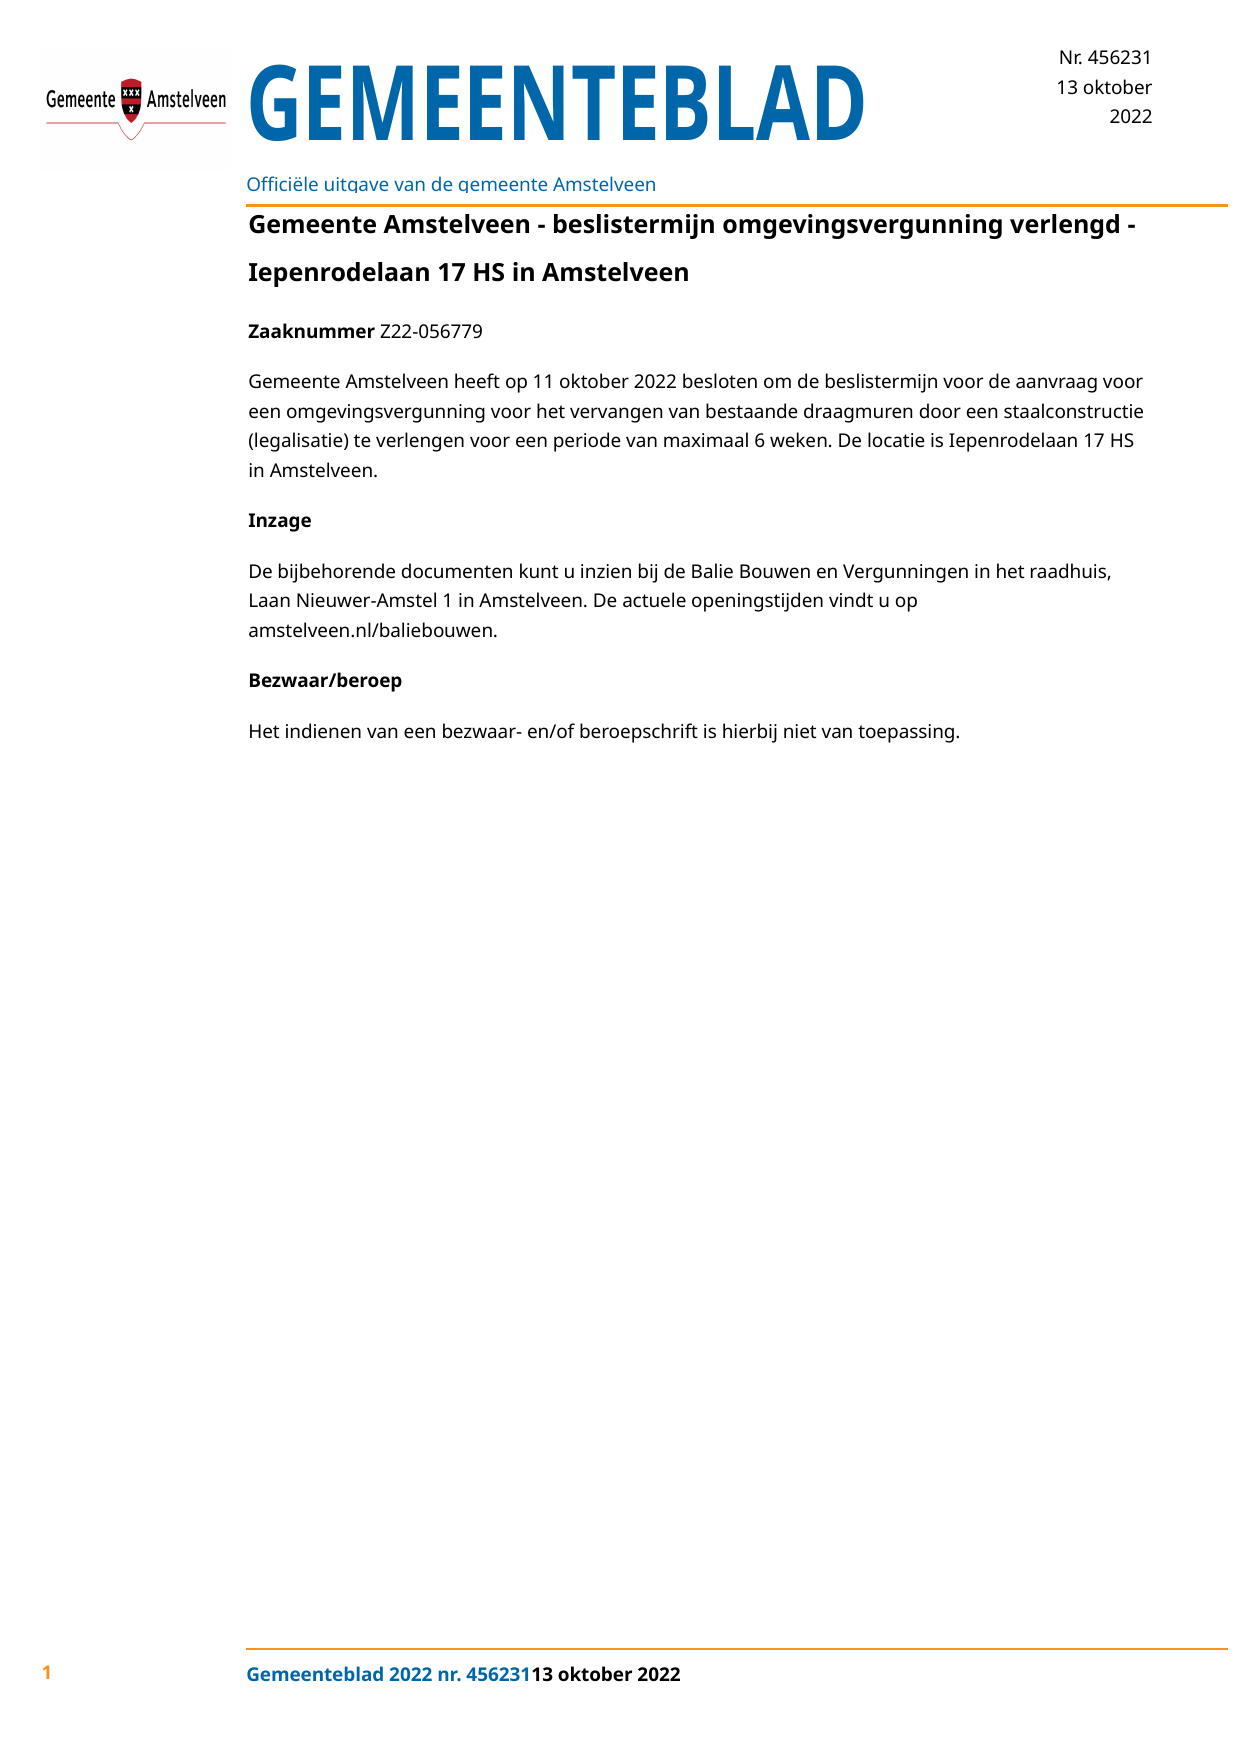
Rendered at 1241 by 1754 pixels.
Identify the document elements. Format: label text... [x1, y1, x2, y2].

text Inzage [248, 507, 1152, 533]
text Gemeente Amstelveen - beslistermijn omgevingsvergunning verlengd - Iepenrodelaan 17 HS in Amstelveen [248, 207, 1152, 288]
picture [41, 47, 231, 172]
text Het indienen van een bezwaar- en/of beroepschrift is hierbij niet van toepassing. [248, 718, 1152, 744]
text Bezwaar/beroep [248, 667, 1152, 693]
text Zaaknummer Z22-056779 [248, 318, 1152, 344]
text Gemeente Amstelveen heeft op 11 oktober 2022 besloten om de beslistermijn voor de aanvraag voor een omgevingsvergunning voor het vervangen van bestaande draagmuren door een staalconstructie (legalisatie) te verlengen voor een periode van maximaal 6 weken. De locatie is Iepenrodelaan 17 HS in Amstelveen. [248, 368, 1152, 483]
text De bijbehorende documenten kunt u inzien bij de Balie Bouwen en Vergunningen in het raadhuis, Laan Nieuwer-Amstel 1 in Amstelveen. De actuele openingstijden vindt u op amstelveen.nl/baliebouwen. [248, 558, 1152, 643]
